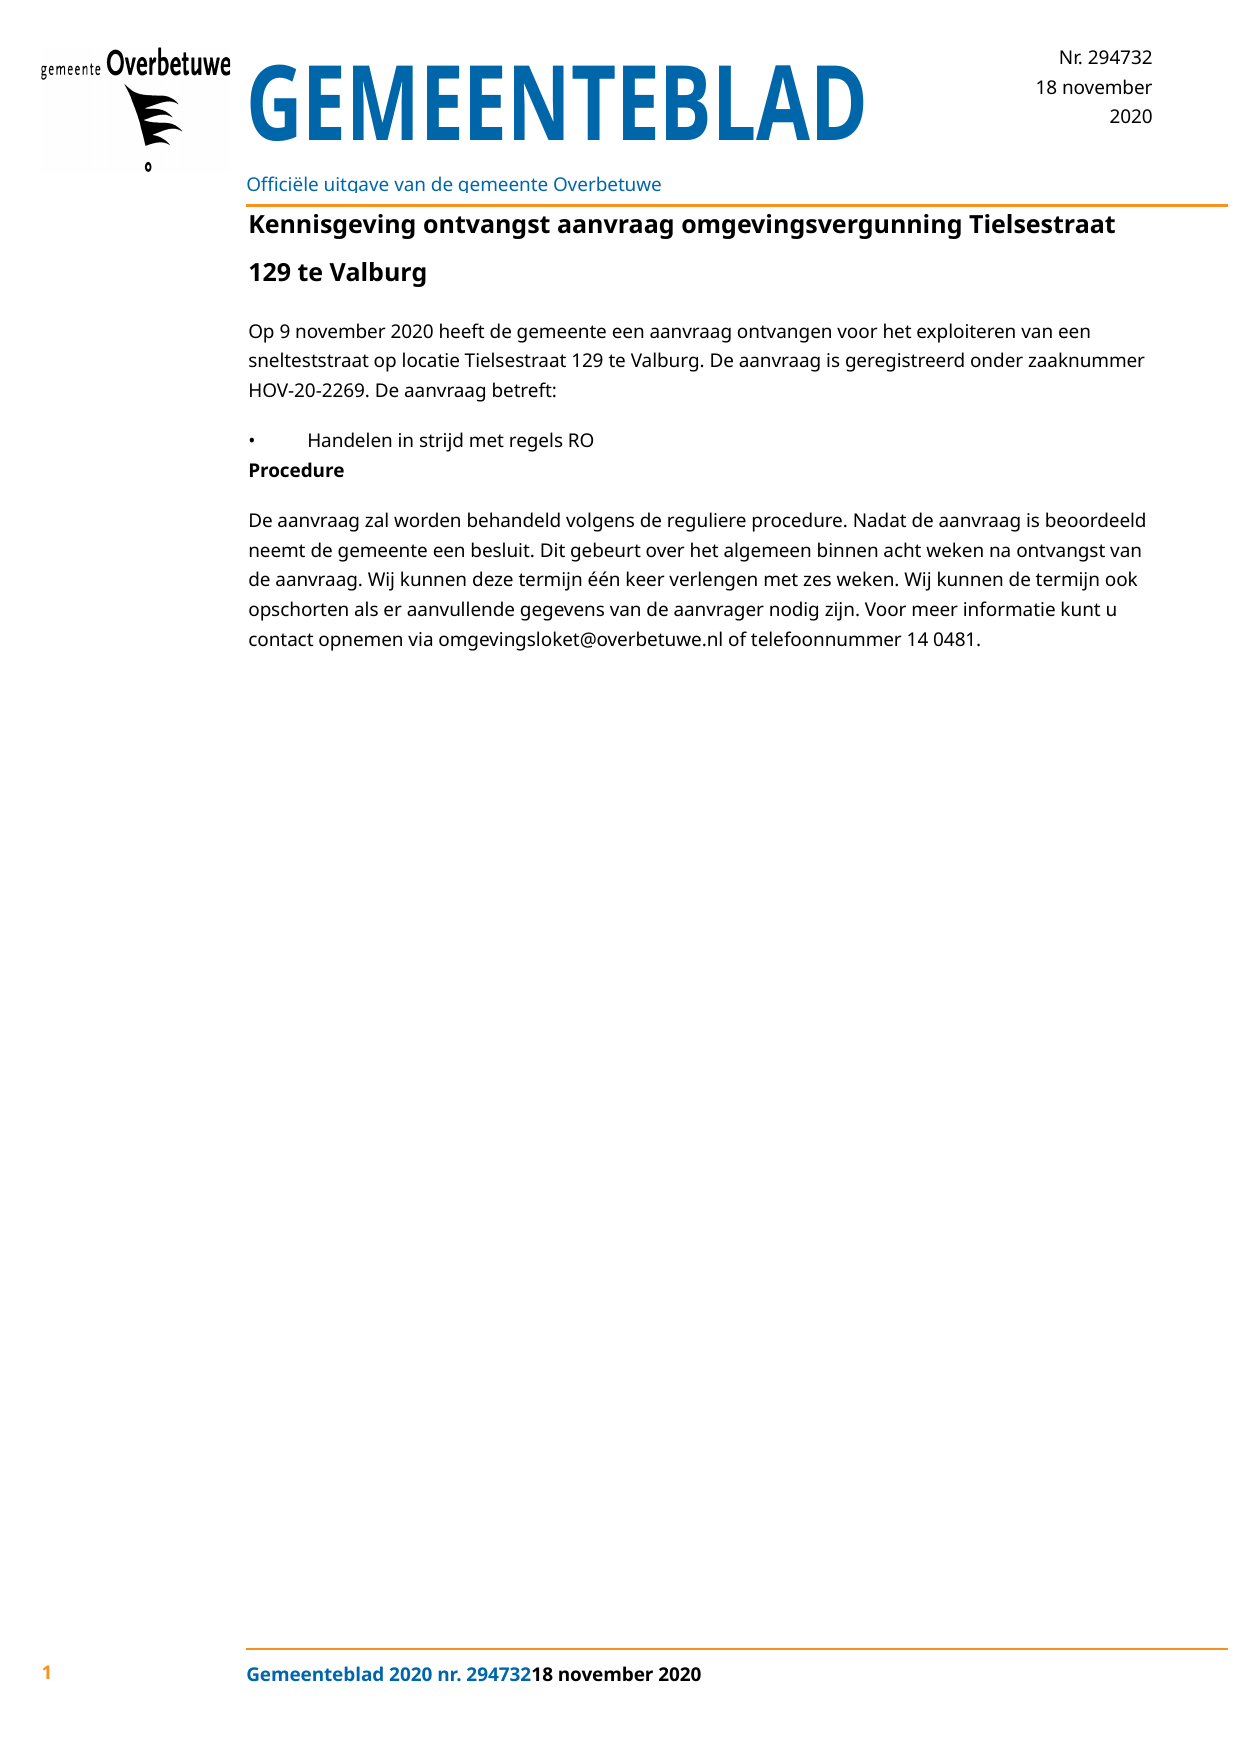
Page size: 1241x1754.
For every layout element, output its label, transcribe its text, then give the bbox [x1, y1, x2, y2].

list Handelen in strijd met regels RO [248, 427, 1152, 453]
picture [41, 47, 231, 172]
text Kennisgeving ontvangst aanvraag omgevingsvergunning Tielsestraat 129 te Valburg [248, 207, 1152, 288]
text Procedure [248, 457, 1152, 483]
text De aanvraag zal worden behandeld volgens de reguliere procedure. Nadat de aanvraag is beoordeeld neemt de gemeente een besluit. Dit gebeurt over het algemeen binnen acht weken na ontvangst van de aanvraag. Wij kunnen deze termijn één keer verlengen met zes weken. Wij kunnen de termijn ook opschorten als er aanvullende gegevens van de aanvrager nodig zijn. Voor meer informatie kunt u contact opnemen via omgevingsloket@overbetuwe.nl of telefoonnummer 14 0481. [248, 507, 1152, 652]
text Op 9 november 2020 heeft de gemeente een aanvraag ontvangen voor het exploiteren van een snelteststraat op locatie Tielsestraat 129 te Valburg. De aanvraag is geregistreerd onder zaaknummer HOV-20-2269. De aanvraag betreft: [248, 318, 1152, 403]
